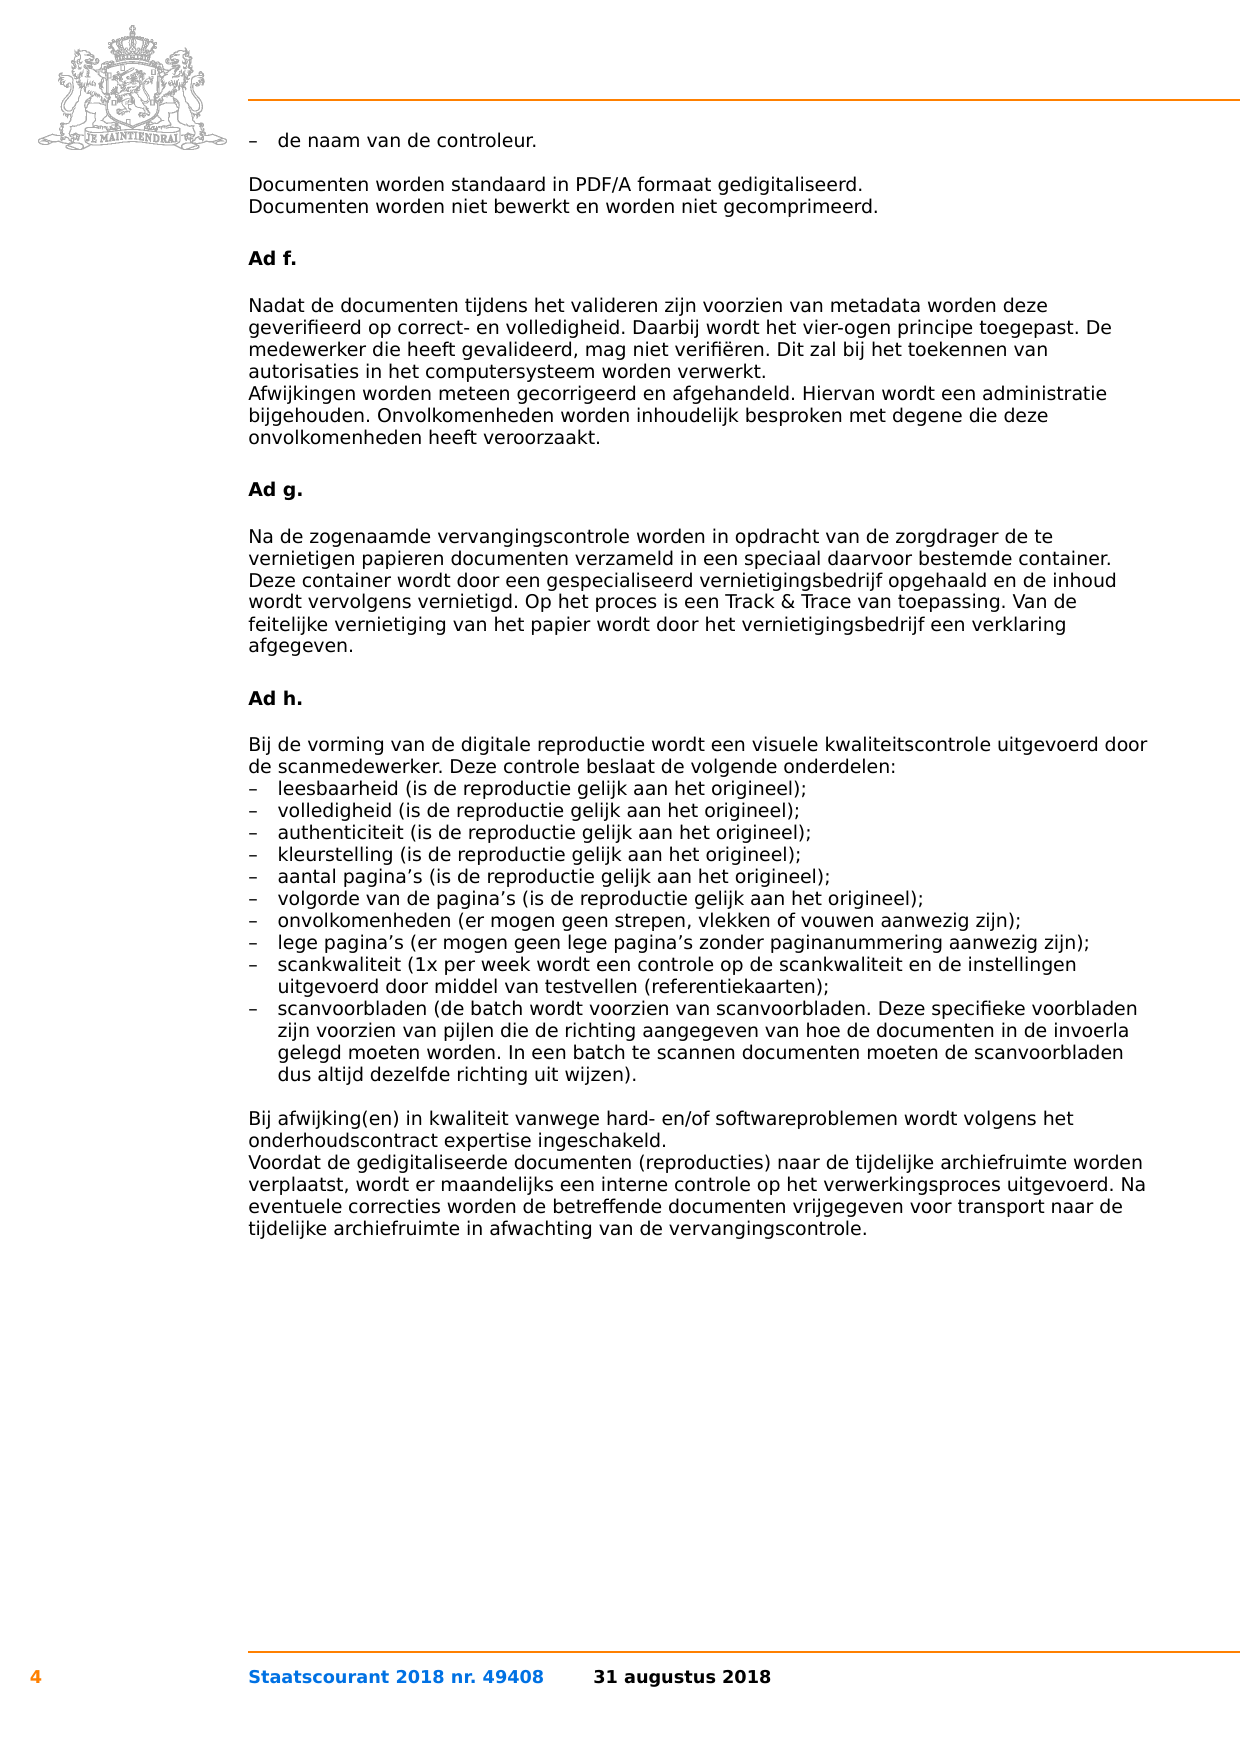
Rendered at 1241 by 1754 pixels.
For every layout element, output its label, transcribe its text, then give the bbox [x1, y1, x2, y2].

text Documenten worden niet bewerkt en worden niet gecomprimeerd. [248, 196, 1163, 218]
text Bij de vorming van de digitale reproductie wordt een visuele kwaliteitscontrole uitgevoerd door de scanmedewerker. Deze controle beslaat de volgende onderdelen: [248, 734, 1163, 778]
text Documenten worden standaard in PDF/A formaat gedigitaliseerd. [248, 174, 1163, 196]
text – lege pagina’s (er mogen geen lege pagina’s zonder paginanummering aanwezig zijn); [248, 932, 1163, 954]
text – volledigheid (is de reproductie gelijk aan het origineel); [248, 800, 1163, 822]
text – authenticiteit (is de reproductie gelijk aan het origineel); [248, 822, 1163, 844]
picture [38, 25, 227, 150]
subtitle Ad g. [248, 478, 1163, 501]
text – aantal pagina’s (is de reproductie gelijk aan het origineel); [248, 866, 1163, 888]
text Nadat de documenten tijdens het valideren zijn voorzien van metadata worden deze geverifieerd op correct- en volledigheid. Daarbij wordt het vier-ogen principe toegepast. De medewerker die heeft gevalideerd, mag niet verifiëren. Dit zal bij het toekennen van autorisaties in het computersysteem worden verwerkt. [248, 295, 1163, 383]
text Voordat de gedigitaliseerde documenten (reproducties) naar de tijdelijke archiefruimte worden verplaatst, wordt er maandelijks een interne controle op het verwerkingsproces uitgevoerd. Na eventuele correcties worden de betreffende documenten vrijgegeven voor transport naar de tijdelijke archiefruimte in afwachting van de vervangingscontrole. [248, 1152, 1163, 1240]
text Na de zogenaamde vervangingscontrole worden in opdracht van de zorgdrager de te vernietigen papieren documenten verzameld in een speciaal daarvoor bestemde container. Deze container wordt door een gespecialiseerd vernietigingsbedrijf opgehaald en de inhoud wordt vervolgens vernietigd. Op het proces is een Track & Trace van toepassing. Van de feitelijke vernietiging van het papier wordt door het vernietigingsbedrijf een verklaring afgegeven. [248, 526, 1163, 657]
text – scankwaliteit (1x per week wordt een controle op de scankwaliteit en de instellingen uitgevoerd door middel van testvellen (referentiekaarten); [248, 954, 1163, 998]
subtitle Ad h. [248, 687, 1163, 709]
text – kleurstelling (is de reproductie gelijk aan het origineel); [248, 844, 1163, 866]
text – onvolkomenheden (er mogen geen strepen, vlekken of vouwen aanwezig zijn); [248, 910, 1163, 932]
text – volgorde van de pagina’s (is de reproductie gelijk aan het origineel); [248, 888, 1163, 910]
text Bij afwijking(en) in kwaliteit vanwege hard- en/of softwareproblemen wordt volgens het onderhoudscontract expertise ingeschakeld. [248, 1108, 1163, 1152]
text – de naam van de controleur. [248, 130, 1163, 152]
text Afwijkingen worden meteen gecorrigeerd en afgehandeld. Hiervan wordt een administratie bijgehouden. Onvolkomenheden worden inhoudelijk besproken met degene die deze onvolkomenheden heeft veroorzaakt. [248, 383, 1163, 448]
text – scanvoorbladen (de batch wordt voorzien van scanvoorbladen. Deze specifieke voorbladen zijn voorzien van pijlen die de richting aangegeven van hoe de documenten in de invoerla gelegd moeten worden. In een batch te scannen documenten moeten de scanvoorbladen dus altijd dezelfde richting uit wijzen). [248, 998, 1163, 1086]
subtitle Ad f. [248, 248, 1163, 270]
text – leesbaarheid (is de reproductie gelijk aan het origineel); [248, 778, 1163, 800]
